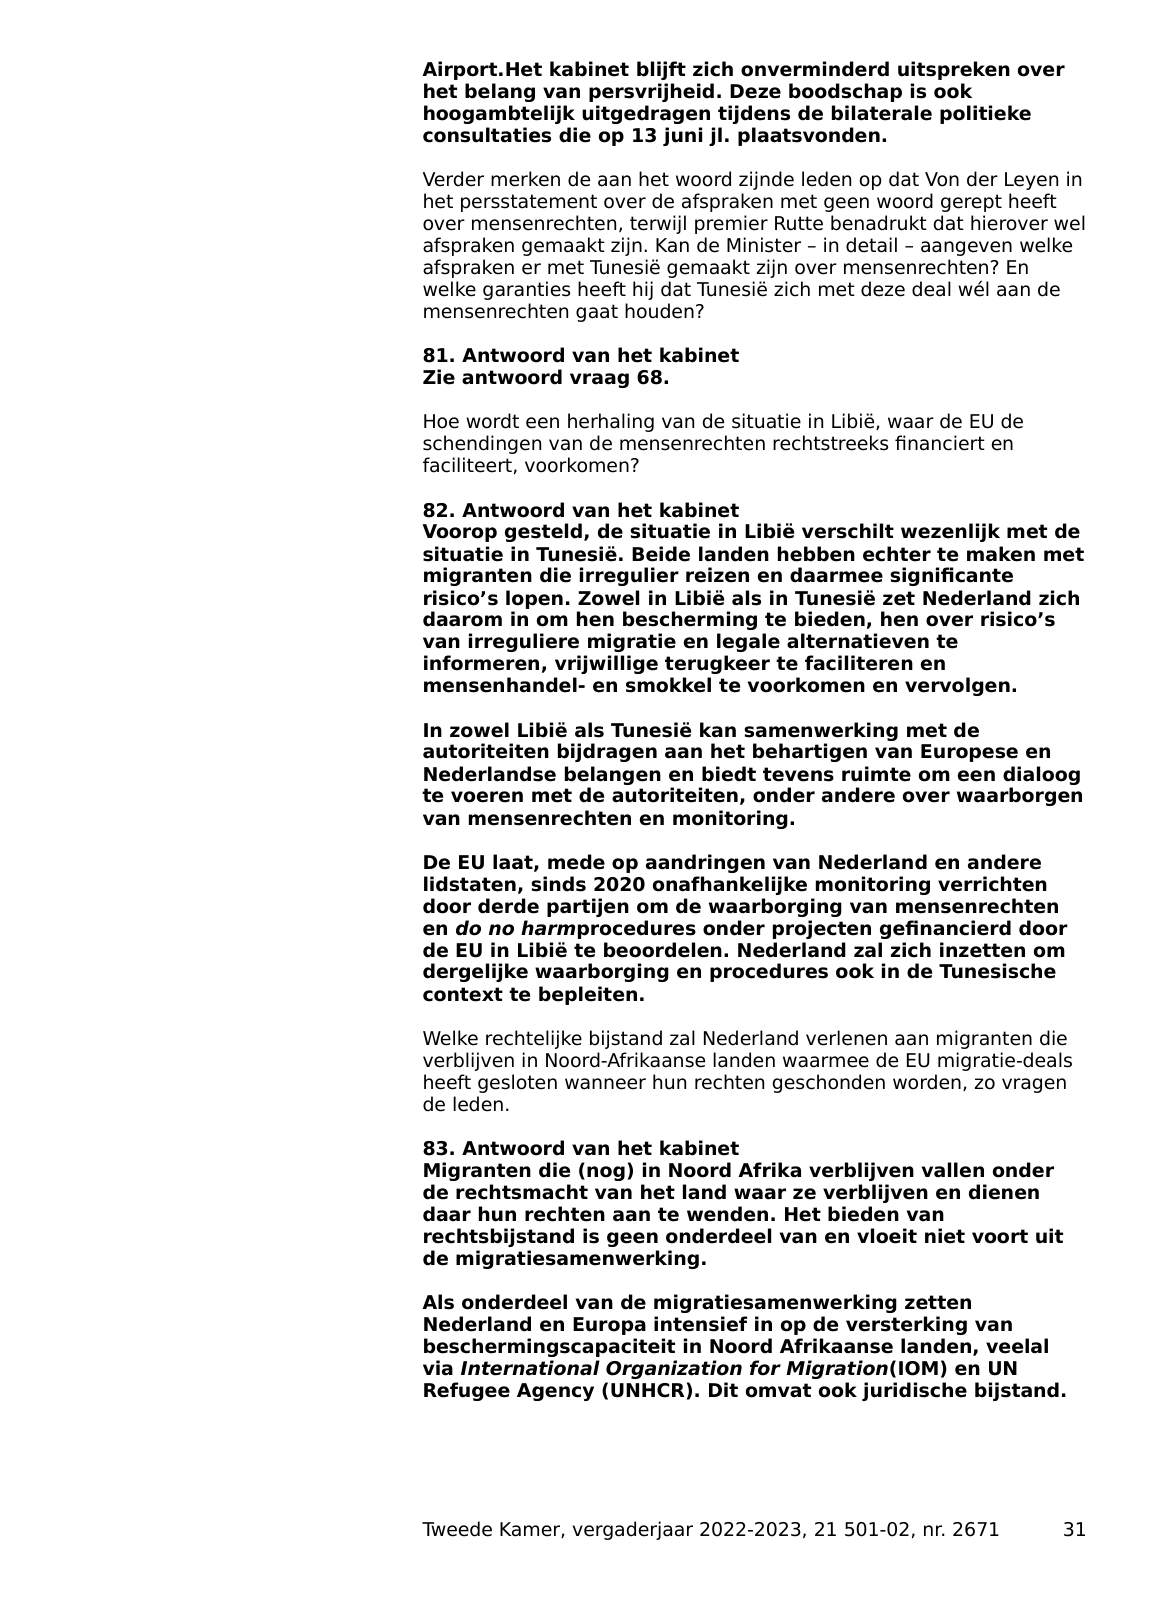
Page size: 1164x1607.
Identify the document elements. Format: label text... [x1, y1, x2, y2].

text Airport.Het kabinet blijft zich onverminderd uitspreken over het belang van persvrijheid. Deze boodschap is ook hoogambtelijk uitgedragen tijdens de bilaterale politieke consultaties die op 13 juni jl. plaatsvonden. [422, 59, 1087, 147]
text Zie antwoord vraag 68. [422, 367, 1087, 389]
text Migranten die (nog) in Noord Afrika verblijven vallen onder de rechtsmacht van het land waar ze verblijven en dienen daar hun rechten aan te wenden. Het bieden van rechtsbijstand is geen onderdeel van en vloeit niet voort uit de migratiesamenwerking. [422, 1160, 1087, 1269]
text 81. Antwoord van het kabinet [422, 345, 1087, 367]
text 82. Antwoord van het kabinet [422, 499, 1087, 521]
text Voorop gesteld, de situatie in Libië verschilt wezenlijk met de situatie in Tunesië. Beide landen hebben echter te maken met migranten die irregulier reizen en daarmee significante risico’s lopen. Zowel in Libië als in Tunesië zet Nederland zich daarom in om hen bescherming te bieden, hen over risico’s van irreguliere migratie en legale alternatieven te informeren, vrijwillige terugkeer te faciliteren en mensenhandel- en smokkel te voorkomen en vervolgen. [422, 521, 1087, 697]
text Hoe wordt een herhaling van de situatie in Libië, waar de EU de schendingen van de mensenrechten rechtstreeks financiert en faciliteert, voorkomen? [422, 411, 1087, 477]
text Verder merken de aan het woord zijnde leden op dat Von der Leyen in het persstatement over de afspraken met geen woord gerept heeft over mensenrechten, terwijl premier Rutte benadrukt dat hierover wel afspraken gemaakt zijn. Kan de Minister – in detail – aangeven welke afspraken er met Tunesië gemaakt zijn over mensenrechten? En welke garanties heeft hij dat Tunesië zich met deze deal wél aan de mensenrechten gaat houden? [422, 169, 1087, 323]
text Als onderdeel van de migratiesamenwerking zetten Nederland en Europa intensief in op de versterking van beschermingscapaciteit in Noord Afrikaanse landen, veelal via International Organization for Migration(IOM) en UN Refugee Agency (UNHCR). Dit omvat ook juridische bijstand. [422, 1292, 1087, 1402]
text 83. Antwoord van het kabinet [422, 1138, 1087, 1160]
text Welke rechtelijke bijstand zal Nederland verlenen aan migranten die verblijven in Noord-Afrikaanse landen waarmee de EU migratie-deals heeft gesloten wanneer hun rechten geschonden worden, zo vragen de leden. [422, 1028, 1087, 1116]
text De EU laat, mede op aandringen van Nederland en andere lidstaten, sinds 2020 onafhankelijke monitoring verrichten door derde partijen om de waarborging van mensenrechten en do no harmprocedures onder projecten gefinancierd door de EU in Libië te beoordelen. Nederland zal zich inzetten om dergelijke waarborging en procedures ook in de Tunesische context te bepleiten. [422, 852, 1087, 1005]
text In zowel Libië als Tunesië kan samenwerking met de autoriteiten bijdragen aan het behartigen van Europese en Nederlandse belangen en biedt tevens ruimte om een dialoog te voeren met de autoriteiten, onder andere over waarborgen van mensenrechten en monitoring. [422, 719, 1087, 829]
